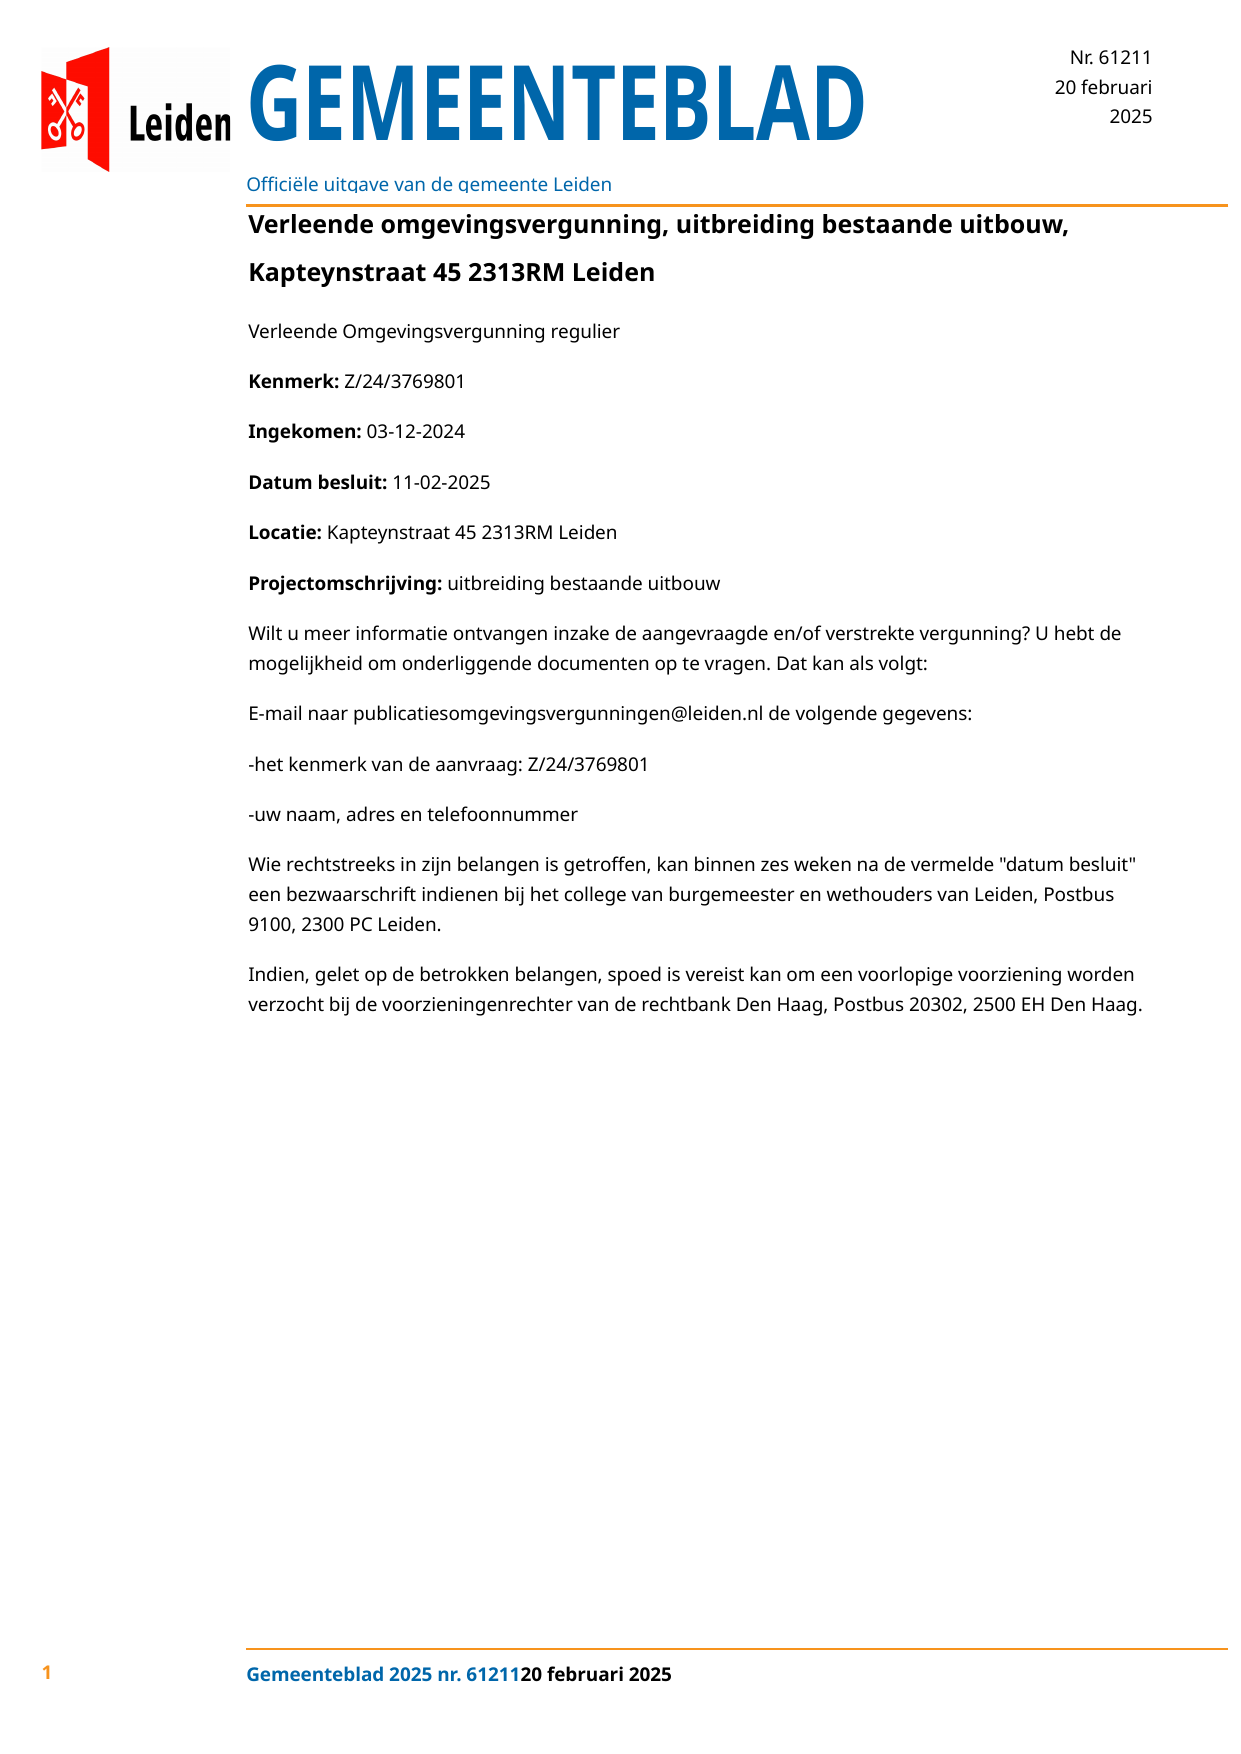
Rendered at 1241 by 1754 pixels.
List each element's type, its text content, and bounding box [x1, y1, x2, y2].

text Locatie: Kapteynstraat 45 2313RM Leiden [248, 519, 1152, 545]
text Indien, gelet op de betrokken belangen, spoed is vereist kan om een voorlopige voorziening worden verzocht bij de voorzieningenrechter van de rechtbank Den Haag, Postbus 20302, 2500 EH Den Haag. [248, 961, 1152, 1017]
text Verleende Omgevingsvergunning regulier [248, 318, 1152, 344]
text Ingekomen: 03-12-2024 [248, 419, 1152, 444]
text E-mail naar publicatiesomgevingsvergunningen@leiden.nl de volgende gegevens: [248, 700, 1152, 726]
text Kenmerk: Z/24/3769801 [248, 368, 1152, 394]
text Verleende omgevingsvergunning, uitbreiding bestaande uitbouw, Kapteynstraat 45 2313RM Leiden [248, 207, 1152, 288]
text Wie rechtstreeks in zijn belangen is getroffen, kan binnen zes weken na de vermelde "datum besluit" een bezwaarschrift indienen bij het college van burgemeester en wethouders van Leiden, Postbus 9100, 2300 PC Leiden. [248, 852, 1152, 937]
picture [41, 47, 231, 172]
text -het kenmerk van de aanvraag: Z/24/3769801 [248, 751, 1152, 777]
text Wilt u meer informatie ontvangen inzake de aangevraagde en/of verstrekte vergunning? U hebt de mogelijkheid om onderliggende documenten op te vragen. Dat kan als volgt: [248, 620, 1152, 676]
text Projectomschrijving: uitbreiding bestaande uitbouw [248, 570, 1152, 596]
text Datum besluit: 11-02-2025 [248, 469, 1152, 495]
text -uw naam, adres en telefoonnummer [248, 801, 1152, 827]
